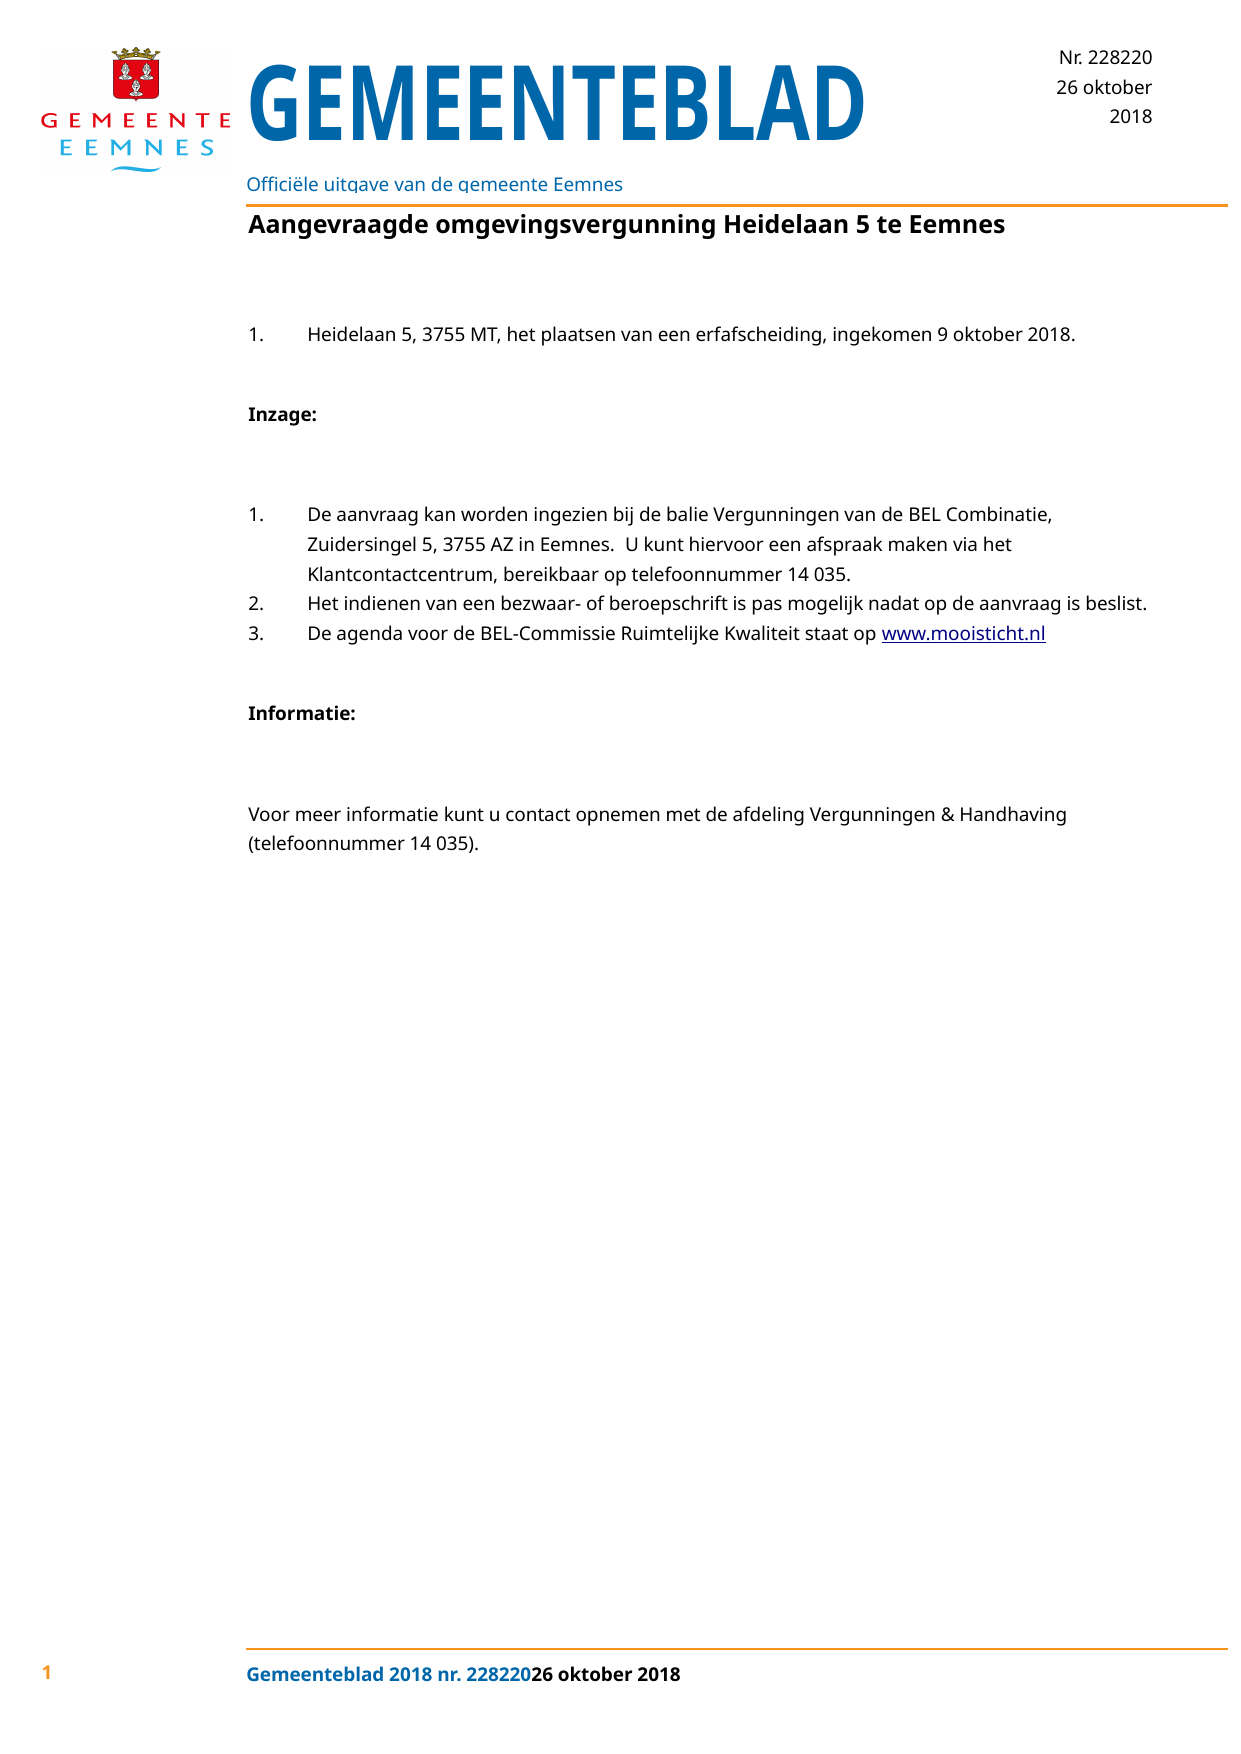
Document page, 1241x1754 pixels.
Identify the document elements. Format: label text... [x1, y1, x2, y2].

list Heidelaan 5, 3755 MT, het plaatsen van een erfafscheiding, ingekomen 9 oktober 2018. [248, 321, 1152, 346]
text Aangevraagde omgevingsvergunning Heidelaan 5 te Eemnes [248, 207, 1152, 241]
list Het indienen van een bezwaar- of beroepschrift is pas mogelijk nadat op de aanvraag is beslist. [248, 590, 1152, 616]
text Voor meer informatie kunt u contact opnemen met de afdeling Vergunningen & Handhaving (telefoonnummer 14 035). [248, 801, 1152, 856]
picture [41, 47, 231, 172]
text Inzage: [248, 401, 1152, 426]
text Informatie: [248, 700, 1152, 726]
list De aanvraag kan worden ingezien bij de balie Vergunningen van de BEL Combinatie, Zuidersingel 5, 3755 AZ in Eemnes. U kunt hiervoor een afspraak maken via het Klantcontactcentrum, bereikbaar op telefoonnummer 14 035. [248, 502, 1152, 586]
list De agenda voor de BEL-Commissie Ruimtelijke Kwaliteit staat op www.mooisticht.nl [248, 620, 1152, 646]
